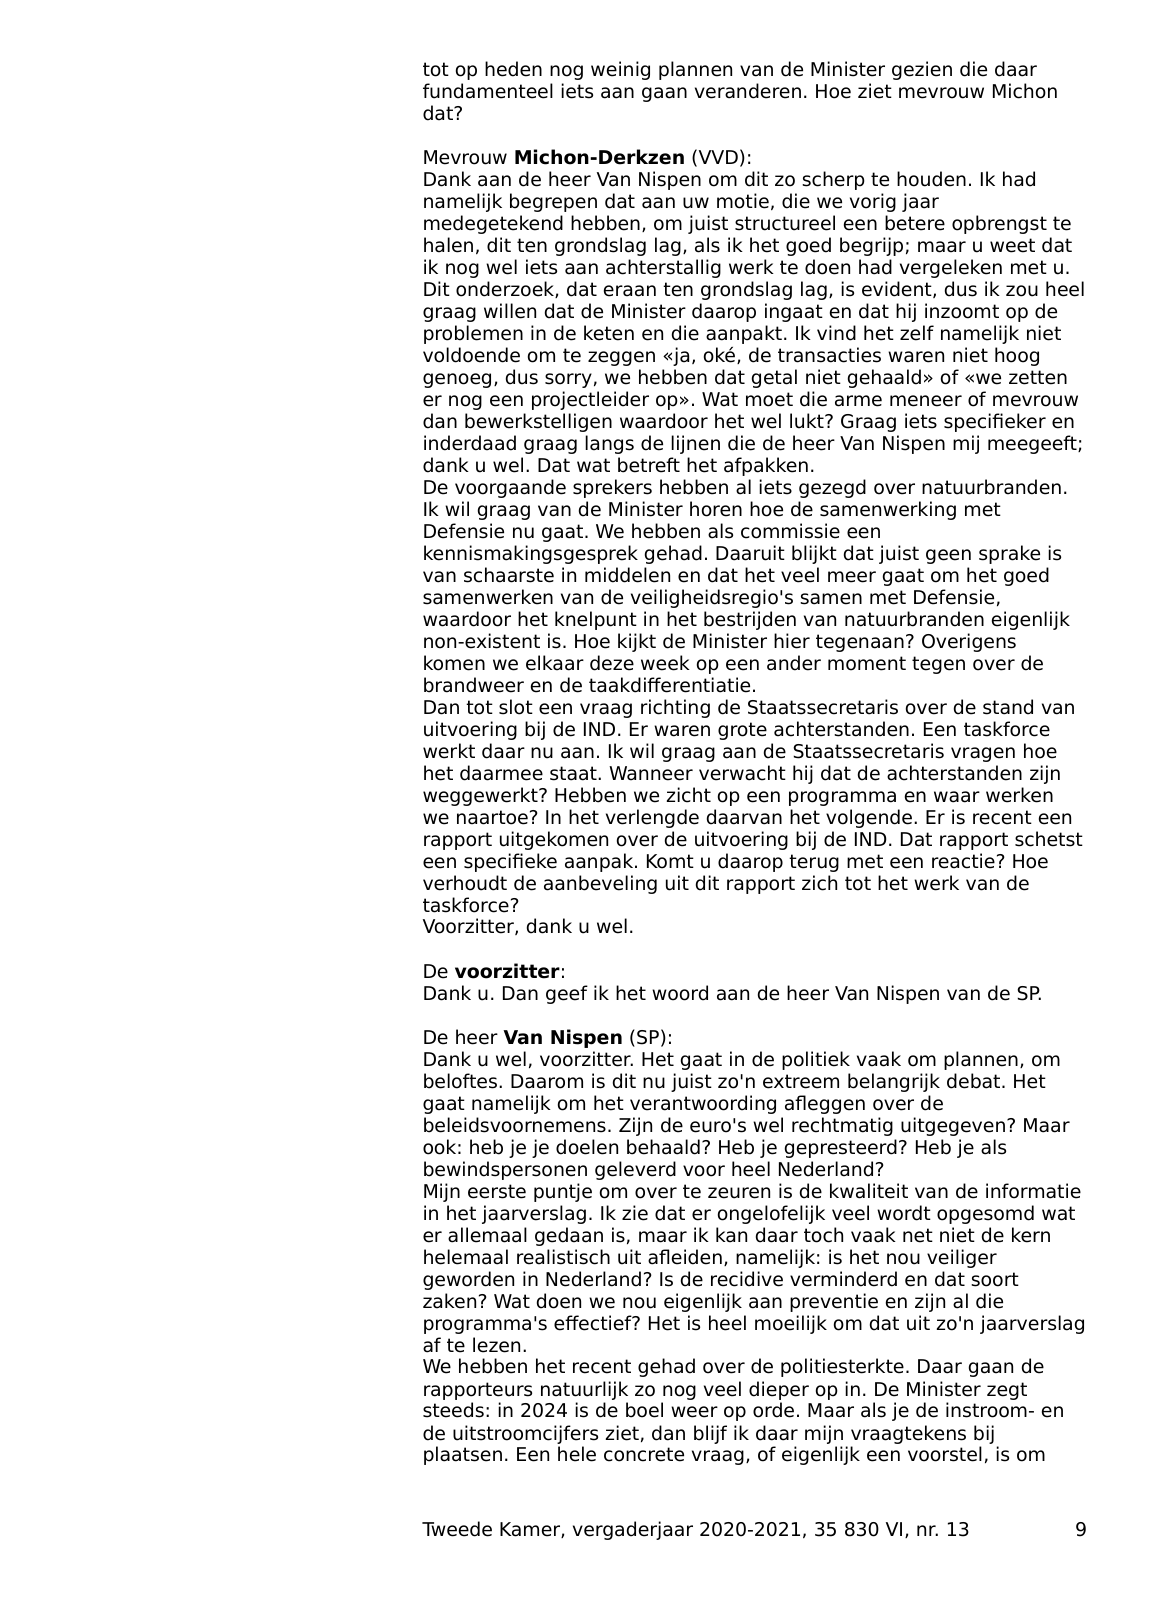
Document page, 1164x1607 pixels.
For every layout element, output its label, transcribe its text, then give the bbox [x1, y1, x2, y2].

text De voorgaande sprekers hebben al iets gezegd over natuurbranden. Ik wil graag van de Minister horen hoe de samenwerking met Defensie nu gaat. We hebben als commissie een kennismakingsgesprek gehad. Daaruit blijkt dat juist geen sprake is van schaarste in middelen en dat het veel meer gaat om het goed samenwerken van de veiligheidsregio's samen met Defensie, waardoor het knelpunt in het bestrijden van natuurbranden eigenlijk non-existent is. Hoe kijkt de Minister hier tegenaan? Overigens komen we elkaar deze week op een ander moment tegen over de brandweer en de taakdifferentiatie. [422, 477, 1087, 697]
text Voorzitter, dank u wel. [422, 916, 1087, 938]
text tot op heden nog weinig plannen van de Minister gezien die daar fundamenteel iets aan gaan veranderen. Hoe ziet mevrouw Michon dat? [422, 59, 1087, 125]
text Dank u. Dan geef ik het woord aan de heer Van Nispen van de SP. [422, 983, 1087, 1004]
text We hebben het recent gehad over de politiesterkte. Daar gaan de rapporteurs natuurlijk zo nog veel dieper op in. De Minister zegt steeds: in 2024 is de boel weer op orde. Maar als je de instroom- en de uitstroomcijfers ziet, dan blijf ik daar mijn vraagtekens bij plaatsen. Een hele concrete vraag, of eigenlijk een voorstel, is om [422, 1356, 1087, 1466]
text Dank aan de heer Van Nispen om dit zo scherp te houden. Ik had namelijk begrepen dat aan uw motie, die we vorig jaar medegetekend hebben, om juist structureel een betere opbrengst te halen, dit ten grondslag lag, als ik het goed begrijp; maar u weet dat ik nog wel iets aan achterstallig werk te doen had vergeleken met u. Dit onderzoek, dat eraan ten grondslag lag, is evident, dus ik zou heel graag willen dat de Minister daarop ingaat en dat hij inzoomt op de problemen in de keten en die aanpakt. Ik vind het zelf namelijk niet voldoende om te zeggen «ja, oké, de transacties waren niet hoog genoeg, dus sorry, we hebben dat getal niet gehaald» of «we zetten er nog een projectleider op». Wat moet die arme meneer of mevrouw dan bewerkstelligen waardoor het wel lukt? Graag iets specifieker en inderdaad graag langs de lijnen die de heer Van Nispen mij meegeeft; dank u wel. Dat wat betreft het afpakken. [422, 169, 1087, 477]
text Mijn eerste puntje om over te zeuren is de kwaliteit van de informatie in het jaarverslag. Ik zie dat er ongelofelijk veel wordt opgesomd wat er allemaal gedaan is, maar ik kan daar toch vaak net niet de kern helemaal realistisch uit afleiden, namelijk: is het nou veiliger geworden in Nederland? Is de recidive verminderd en dat soort zaken? Wat doen we nou eigenlijk aan preventie en zijn al die programma's effectief? Het is heel moeilijk om dat uit zo'n jaarverslag af te lezen. [422, 1181, 1087, 1356]
text De voorzitter: [422, 961, 1087, 983]
text De heer Van Nispen (SP): [422, 1027, 1087, 1049]
text Mevrouw Michon-Derkzen (VVD): [422, 147, 1087, 169]
text Dan tot slot een vraag richting de Staatssecretaris over de stand van uitvoering bij de IND. Er waren grote achterstanden. Een taskforce werkt daar nu aan. Ik wil graag aan de Staatssecretaris vragen hoe het daarmee staat. Wanneer verwacht hij dat de achterstanden zijn weggewerkt? Hebben we zicht op een programma en waar werken we naartoe? In het verlengde daarvan het volgende. Er is recent een rapport uitgekomen over de uitvoering bij de IND. Dat rapport schetst een specifieke aanpak. Komt u daarop terug met een reactie? Hoe verhoudt de aanbeveling uit dit rapport zich tot het werk van de taskforce? [422, 697, 1087, 916]
text Dank u wel, voorzitter. Het gaat in de politiek vaak om plannen, om beloftes. Daarom is dit nu juist zo'n extreem belangrijk debat. Het gaat namelijk om het verantwoording afleggen over de beleidsvoornemens. Zijn de euro's wel rechtmatig uitgegeven? Maar ook: heb je je doelen behaald? Heb je gepresteerd? Heb je als bewindspersonen geleverd voor heel Nederland? [422, 1049, 1087, 1181]
